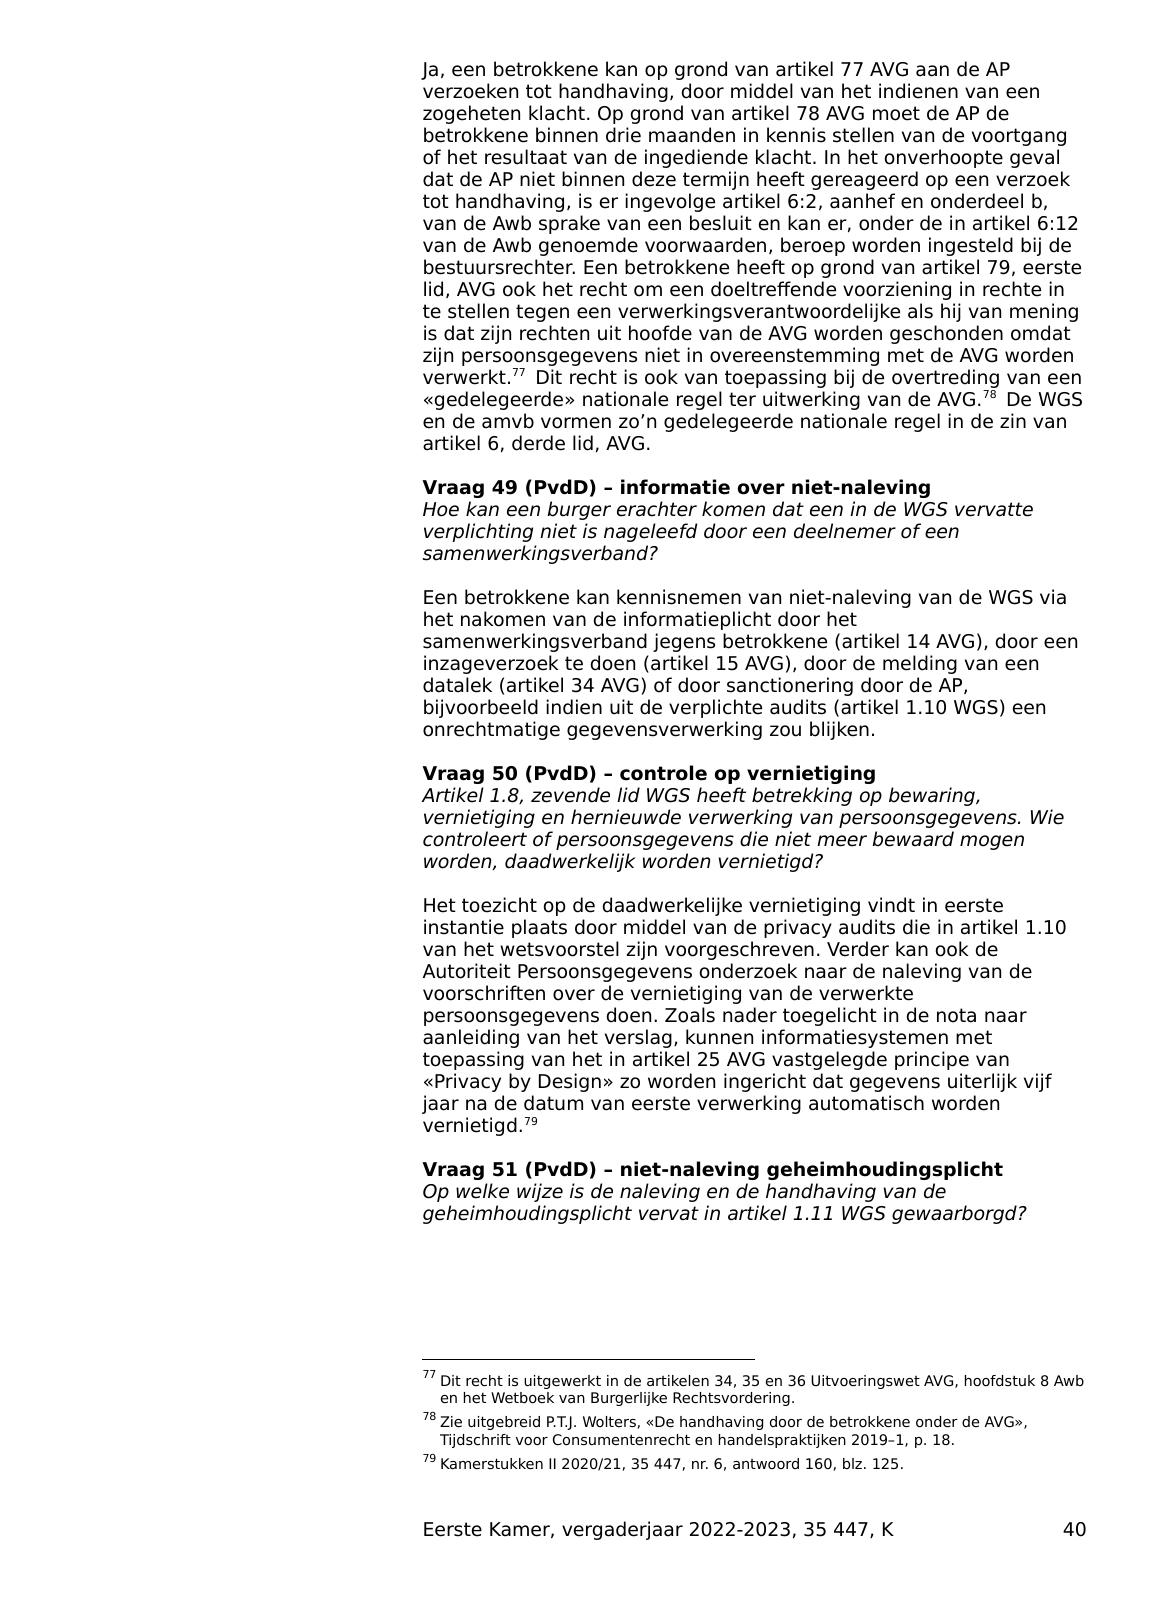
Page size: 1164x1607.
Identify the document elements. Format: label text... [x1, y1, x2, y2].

text Kamerstukken II 2020/21, 35 447, nr. 6, antwoord 160, blz. 125. [422, 1452, 1087, 1474]
text Vraag 50 (PvdD) – controle op vernietiging [422, 763, 1087, 785]
text Ja, een betrokkene kan op grond van artikel 77 AVG aan de AP verzoeken tot handhaving, door middel van het indienen van een zogeheten klacht. Op grond van artikel 78 AVG moet de AP de betrokkene binnen drie maanden in kennis stellen van de voortgang of het resultaat van de ingediende klacht. In het onverhoopte geval dat de AP niet binnen deze termijn heeft gereageerd op een verzoek tot handhaving, is er ingevolge artikel 6:2, aanhef en onderdeel b, van de Awb sprake van een besluit en kan er, onder de in artikel 6:12 van de Awb genoemde voorwaarden, beroep worden ingesteld bij de bestuursrechter. Een betrokkene heeft op grond van artikel 79, eerste lid, AVG ook het recht om een doeltreffende voorziening in rechte in te stellen tegen een verwerkingsverantwoordelijke als hij van mening is dat zijn rechten uit hoofde van de AVG worden geschonden omdat zijn persoonsgegevens niet in overeenstemming met de AVG worden verwerkt. Dit recht is ook van toepassing bij de overtreding van een «gedelegeerde» nationale regel ter uitwerking van de AVG. De WGS en de amvb vormen zo’n gedelegeerde nationale regel in de zin van artikel 6, derde lid, AVG. [422, 59, 1087, 455]
text Een betrokkene kan kennisnemen van niet-naleving van de WGS via het nakomen van de informatieplicht door het samenwerkingsverband jegens betrokkene (artikel 14 AVG), door een inzageverzoek te doen (artikel 15 AVG), door de melding van een datalek (artikel 34 AVG) of door sanctionering door de AP, bijvoorbeeld indien uit de verplichte audits (artikel 1.10 WGS) een onrechtmatige gegevensverwerking zou blijken. [422, 587, 1087, 741]
text Het toezicht op de daadwerkelijke vernietiging vindt in eerste instantie plaats door middel van de privacy audits die in artikel 1.10 van het wetsvoorstel zijn voorgeschreven. Verder kan ook de Autoriteit Persoonsgegevens onderzoek naar de naleving van de voorschriften over de vernietiging van de verwerkte persoonsgegevens doen. Zoals nader toegelicht in de nota naar aanleiding van het verslag, kunnen informatiesystemen met toepassing van het in artikel 25 AVG vastgelegde principe van «Privacy by Design» zo worden ingericht dat gegevens uiterlijk vijf jaar na de datum van eerste verwerking automatisch worden vernietigd. [422, 895, 1087, 1137]
text Hoe kan een burger erachter komen dat een in de WGS vervatte verplichting niet is nageleefd door een deelnemer of een samenwerkingsverband? [422, 499, 1087, 565]
text Artikel 1.8, zevende lid WGS heeft betrekking op bewaring, vernietiging en hernieuwde verwerking van persoonsgegevens. Wie controleert of persoonsgegevens die niet meer bewaard mogen worden, daadwerkelijk worden vernietigd? [422, 785, 1087, 873]
text Op welke wijze is de naleving en de handhaving van de geheimhoudingsplicht vervat in artikel 1.11 WGS gewaarborgd? [422, 1181, 1087, 1225]
text Vraag 49 (PvdD) – informatie over niet-naleving [422, 477, 1087, 499]
text Vraag 51 (PvdD) – niet-naleving geheimhoudingsplicht [422, 1159, 1087, 1181]
text Dit recht is uitgewerkt in de artikelen 34, 35 en 36 Uitvoeringswet AVG, hoofdstuk 8 Awb en het Wetboek van Burgerlijke Rechtsvordering. [422, 1368, 1087, 1407]
text Zie uitgebreid P.T.J. Wolters, «De handhaving door de betrokkene onder de AVG», Tijdschrift voor Consumentenrecht en handelspraktijken 2019–1, p. 18. [422, 1410, 1087, 1449]
